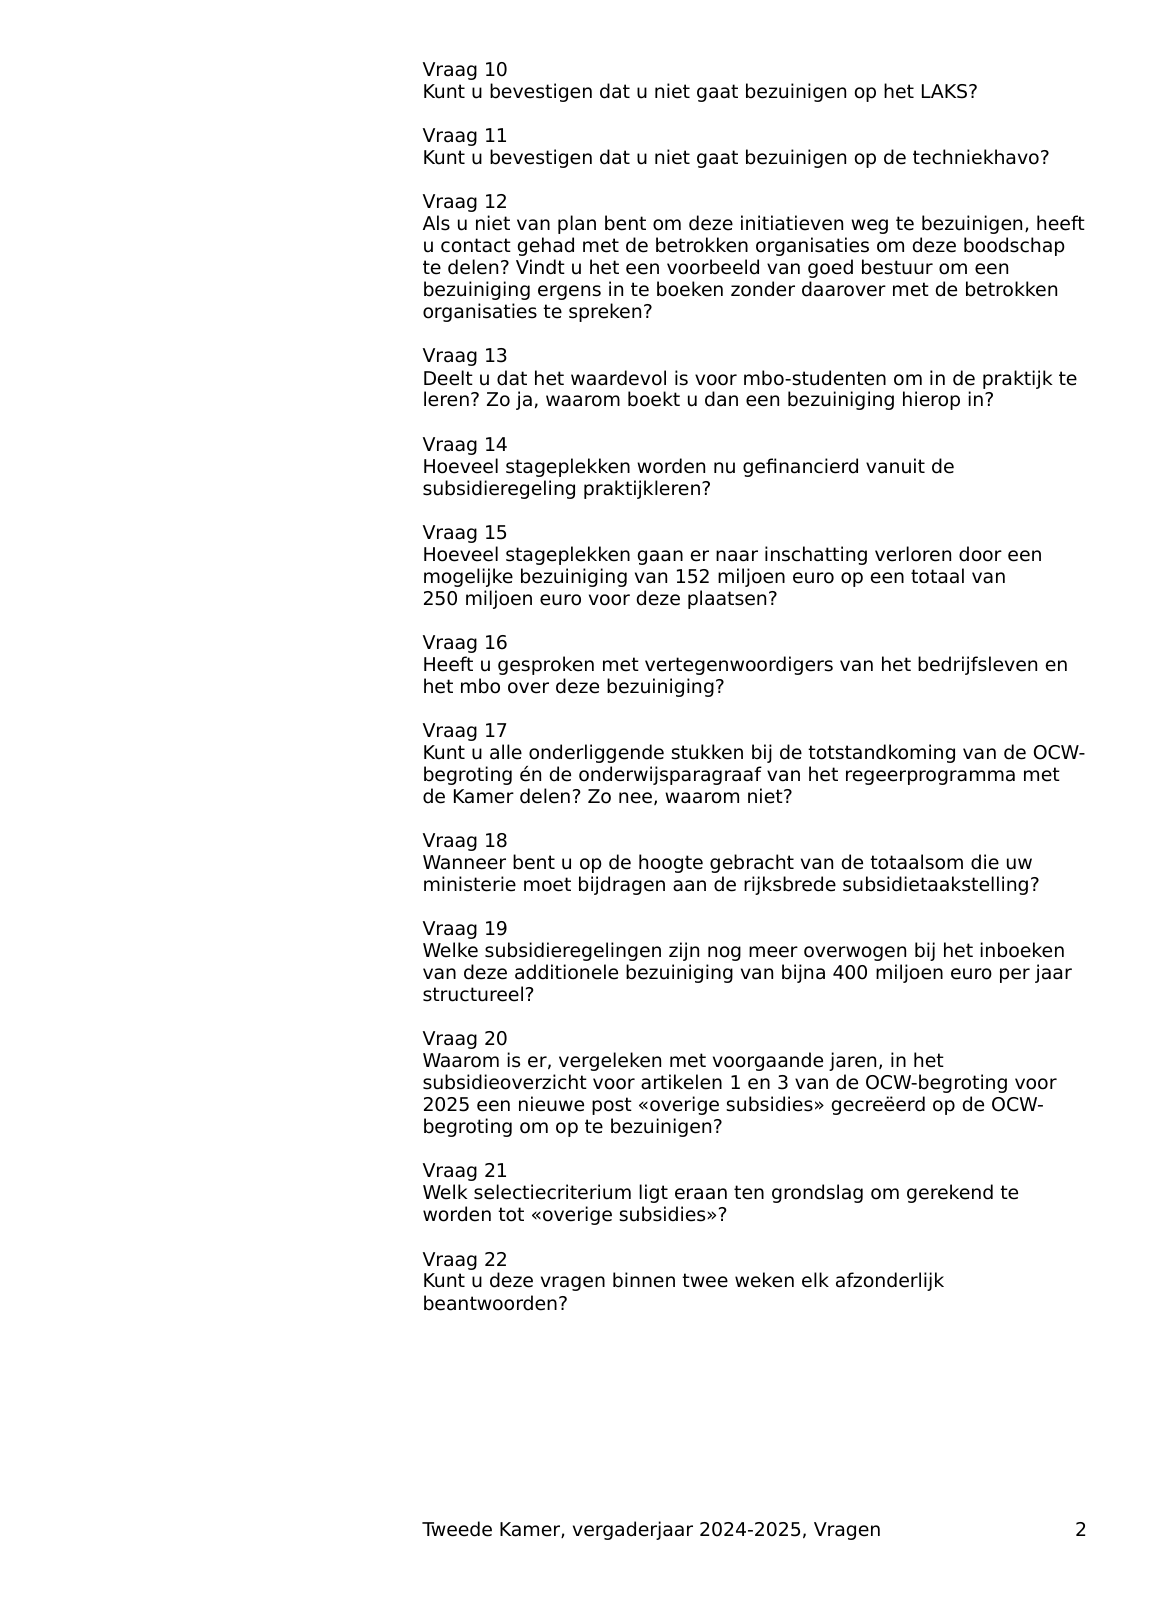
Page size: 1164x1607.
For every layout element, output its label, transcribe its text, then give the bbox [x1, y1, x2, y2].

text Kunt u deze vragen binnen twee weken elk afzonderlijk beantwoorden? [422, 1270, 1087, 1314]
text Deelt u dat het waardevol is voor mbo-studenten om in de praktijk te leren? Zo ja, waarom boekt u dan een bezuiniging hierop in? [422, 367, 1087, 411]
text Heeft u gesproken met vertegenwoordigers van het bedrijfsleven en het mbo over deze bezuiniging? [422, 654, 1087, 698]
text Hoeveel stageplekken worden nu gefinancierd vanuit de subsidieregeling praktijkleren? [422, 456, 1087, 499]
text Kunt u bevestigen dat u niet gaat bezuinigen op het LAKS? [422, 81, 1087, 103]
text Vraag 11 [422, 125, 1087, 147]
text Hoeveel stageplekken gaan er naar inschatting verloren door een mogelijke bezuiniging van 152 miljoen euro op een totaal van 250 miljoen euro voor deze plaatsen? [422, 544, 1087, 609]
text Vraag 15 [422, 522, 1087, 544]
text Vraag 17 [422, 720, 1087, 742]
text Vraag 19 [422, 918, 1087, 940]
text Vraag 18 [422, 830, 1087, 852]
text Welke subsidieregelingen zijn nog meer overwogen bij het inboeken van deze additionele bezuiniging van bijna 400 miljoen euro per jaar structureel? [422, 940, 1087, 1006]
text Vraag 20 [422, 1028, 1087, 1050]
text Vraag 16 [422, 632, 1087, 654]
text Waarom is er, vergeleken met voorgaande jaren, in het subsidieoverzicht voor artikelen 1 en 3 van de OCW-begroting voor 2025 een nieuwe post «overige subsidies» gecreëerd op de OCW-begroting om op te bezuinigen? [422, 1050, 1087, 1138]
text Welk selectiecriterium ligt eraan ten grondslag om gerekend te worden tot «overige subsidies»? [422, 1182, 1087, 1226]
text Wanneer bent u op de hoogte gebracht van de totaalsom die uw ministerie moet bijdragen aan de rijksbrede subsidietaakstelling? [422, 852, 1087, 896]
text Als u niet van plan bent om deze initiatieven weg te bezuinigen, heeft u contact gehad met de betrokken organisaties om deze boodschap te delen? Vindt u het een voorbeeld van goed bestuur om een bezuiniging ergens in te boeken zonder daarover met de betrokken organisaties te spreken? [422, 213, 1087, 323]
text Vraag 14 [422, 433, 1087, 456]
text Kunt u bevestigen dat u niet gaat bezuinigen op de techniekhavo? [422, 147, 1087, 169]
text Kunt u alle onderliggende stukken bij de totstandkoming van de OCW-begroting én de onderwijsparagraaf van het regeerprogramma met de Kamer delen? Zo nee, waarom niet? [422, 742, 1087, 808]
text Vraag 13 [422, 345, 1087, 367]
text Vraag 22 [422, 1248, 1087, 1270]
text Vraag 10 [422, 59, 1087, 81]
text Vraag 21 [422, 1160, 1087, 1182]
text Vraag 12 [422, 191, 1087, 213]
